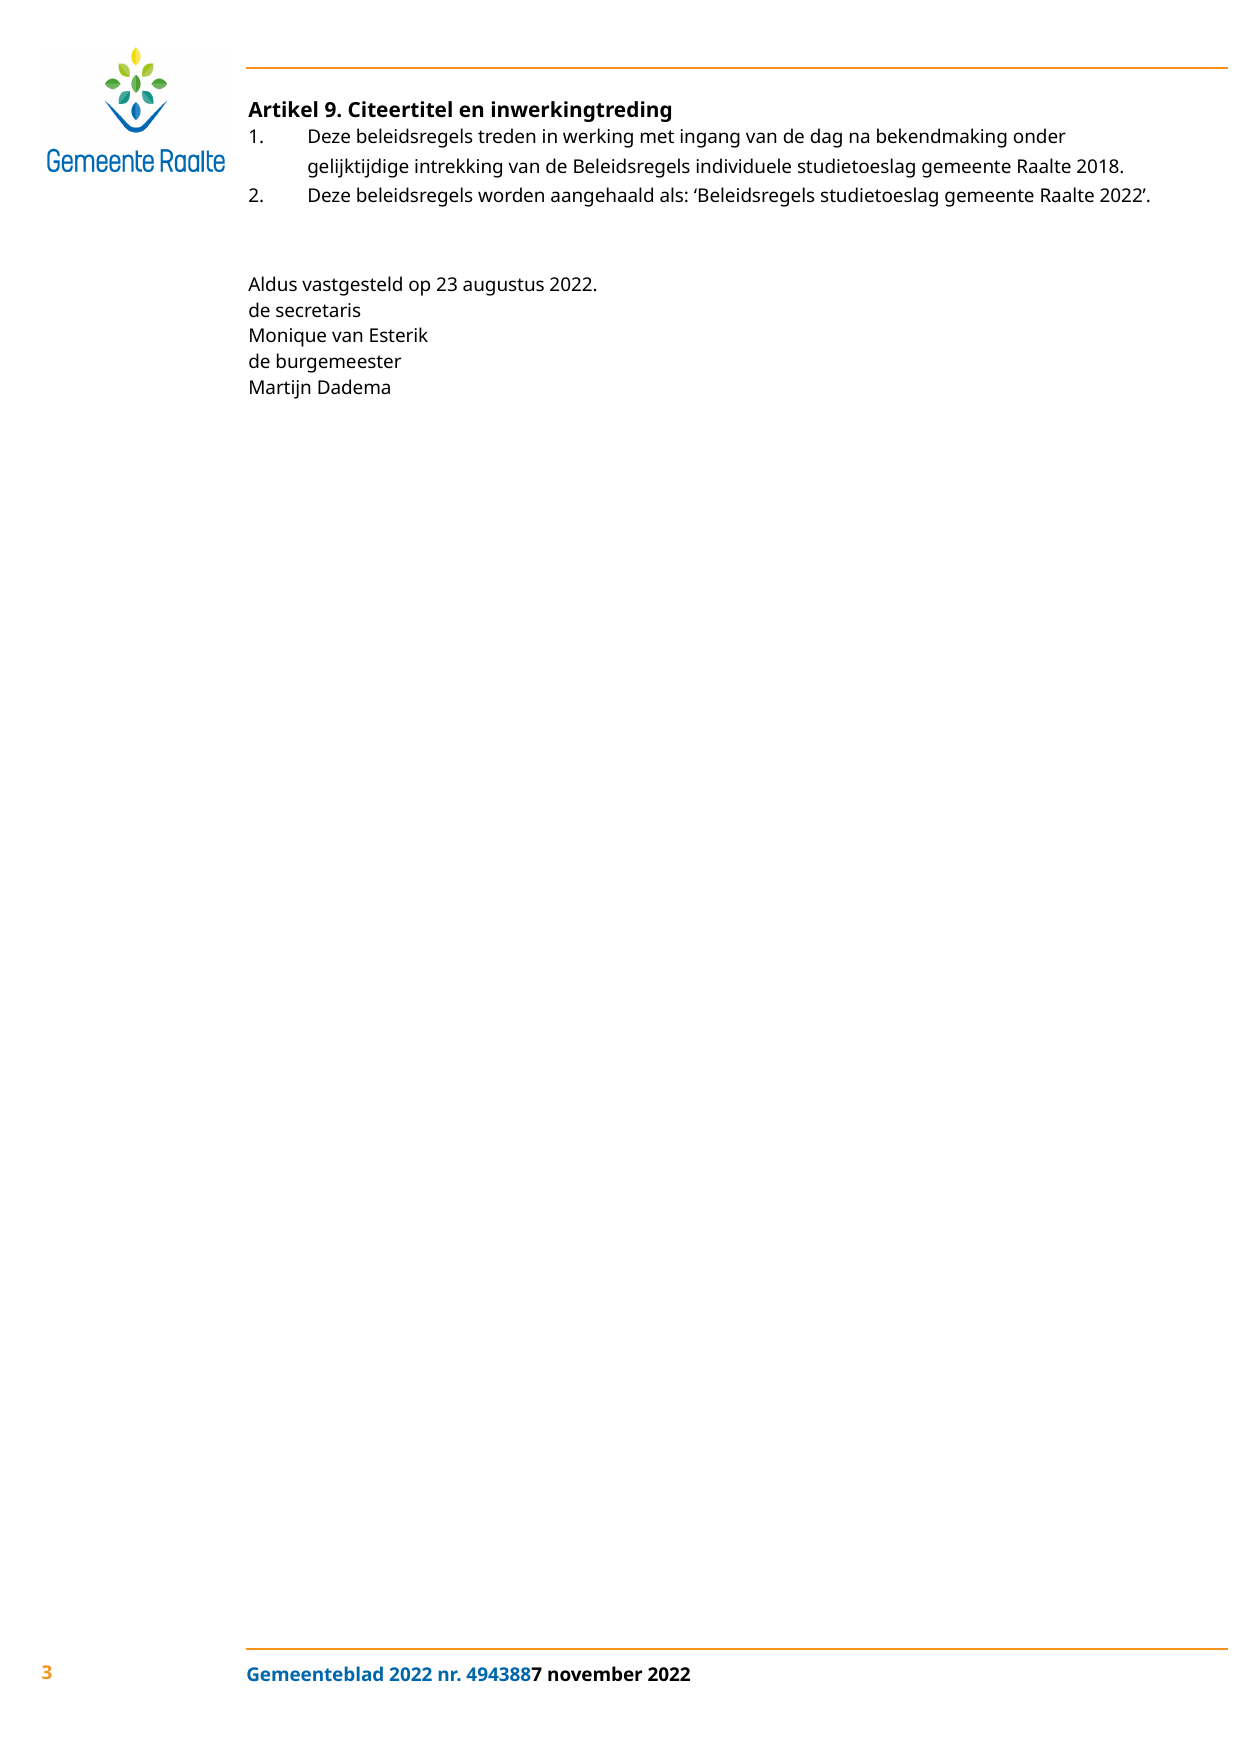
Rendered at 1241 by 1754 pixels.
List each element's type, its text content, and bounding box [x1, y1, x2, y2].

list Deze beleidsregels worden aangehaald als: ‘Beleidsregels studietoeslag gemeente Raalte 2022’. [248, 182, 1152, 208]
picture [41, 47, 231, 172]
text Artikel 9. Citeertitel en inwerkingtreding [248, 95, 1152, 123]
list Deze beleidsregels treden in werking met ingang van de dag na bekendmaking onder gelijktijdige intrekking van de Beleidsregels individuele studietoeslag gemeente Raalte 2018. [248, 123, 1152, 178]
text Aldus vastgesteld op 23 augustus 2022. [248, 271, 1152, 297]
text Monique van Esterik [248, 323, 1152, 348]
text Martijn Dadema [248, 374, 1152, 400]
text de burgemeester [248, 348, 1152, 374]
text de secretaris [248, 297, 1152, 323]
